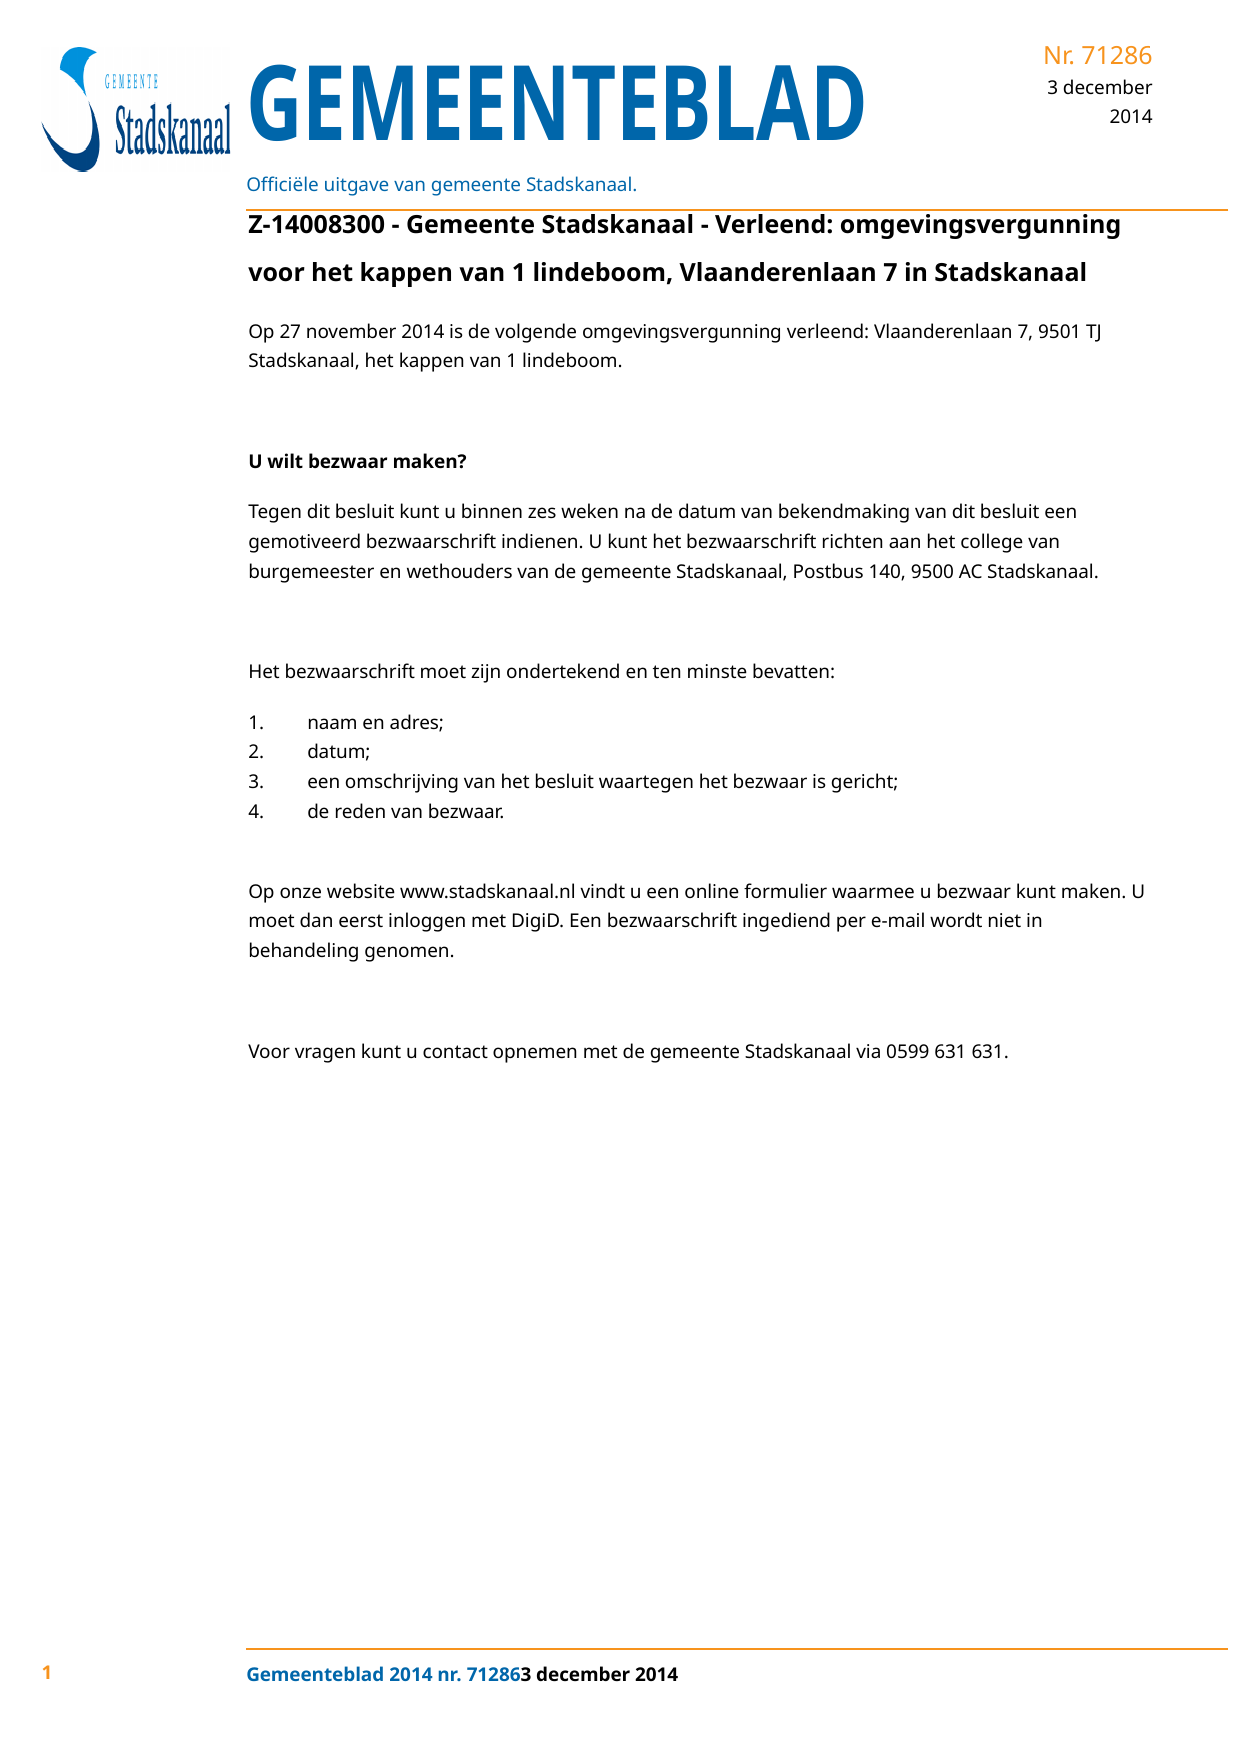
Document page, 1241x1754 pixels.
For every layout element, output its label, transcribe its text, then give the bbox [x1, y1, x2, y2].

list datum; [248, 739, 1152, 764]
list een omschrijving van het besluit waartegen het bezwaar is gericht; [248, 768, 1152, 794]
list de reden van bezwaar. [248, 798, 1152, 824]
list naam en adres; [248, 709, 1152, 735]
text Tegen dit besluit kunt u binnen zes weken na de datum van bekendmaking van dit besluit een gemotiveerd bezwaarschrift indienen. U kunt het bezwaarschrift richten aan het college van burgemeester en wethouders van de gemeente Stadskanaal, Postbus 140, 9500 AC Stadskanaal. [248, 499, 1152, 584]
text U wilt bezwaar maken? [248, 448, 1152, 474]
text Het bezwaarschrift moet zijn ondertekend en ten minste bevatten: [248, 659, 1152, 684]
text Z-14008300 - Gemeente Stadskanaal - Verleend: omgevingsvergunning voor het kappen van 1 lindeboom, Vlaanderenlaan 7 in Stadskanaal [248, 211, 1152, 288]
text Op onze website www.stadskanaal.nl vindt u een online formulier waarmee u bezwaar kunt maken. U moet dan eerst inloggen met DigiD. Een bezwaarschrift ingediend per e-mail wordt niet in behandeling genomen. [248, 878, 1152, 963]
text Op 27 november 2014 is de volgende omgevingsvergunning verleend: Vlaanderenlaan 7, 9501 TJ Stadskanaal, het kappen van 1 lindeboom. [248, 318, 1152, 373]
text Voor vragen kunt u contact opnemen met de gemeente Stadskanaal via 0599 631 631. [248, 1038, 1152, 1064]
picture [41, 47, 231, 172]
